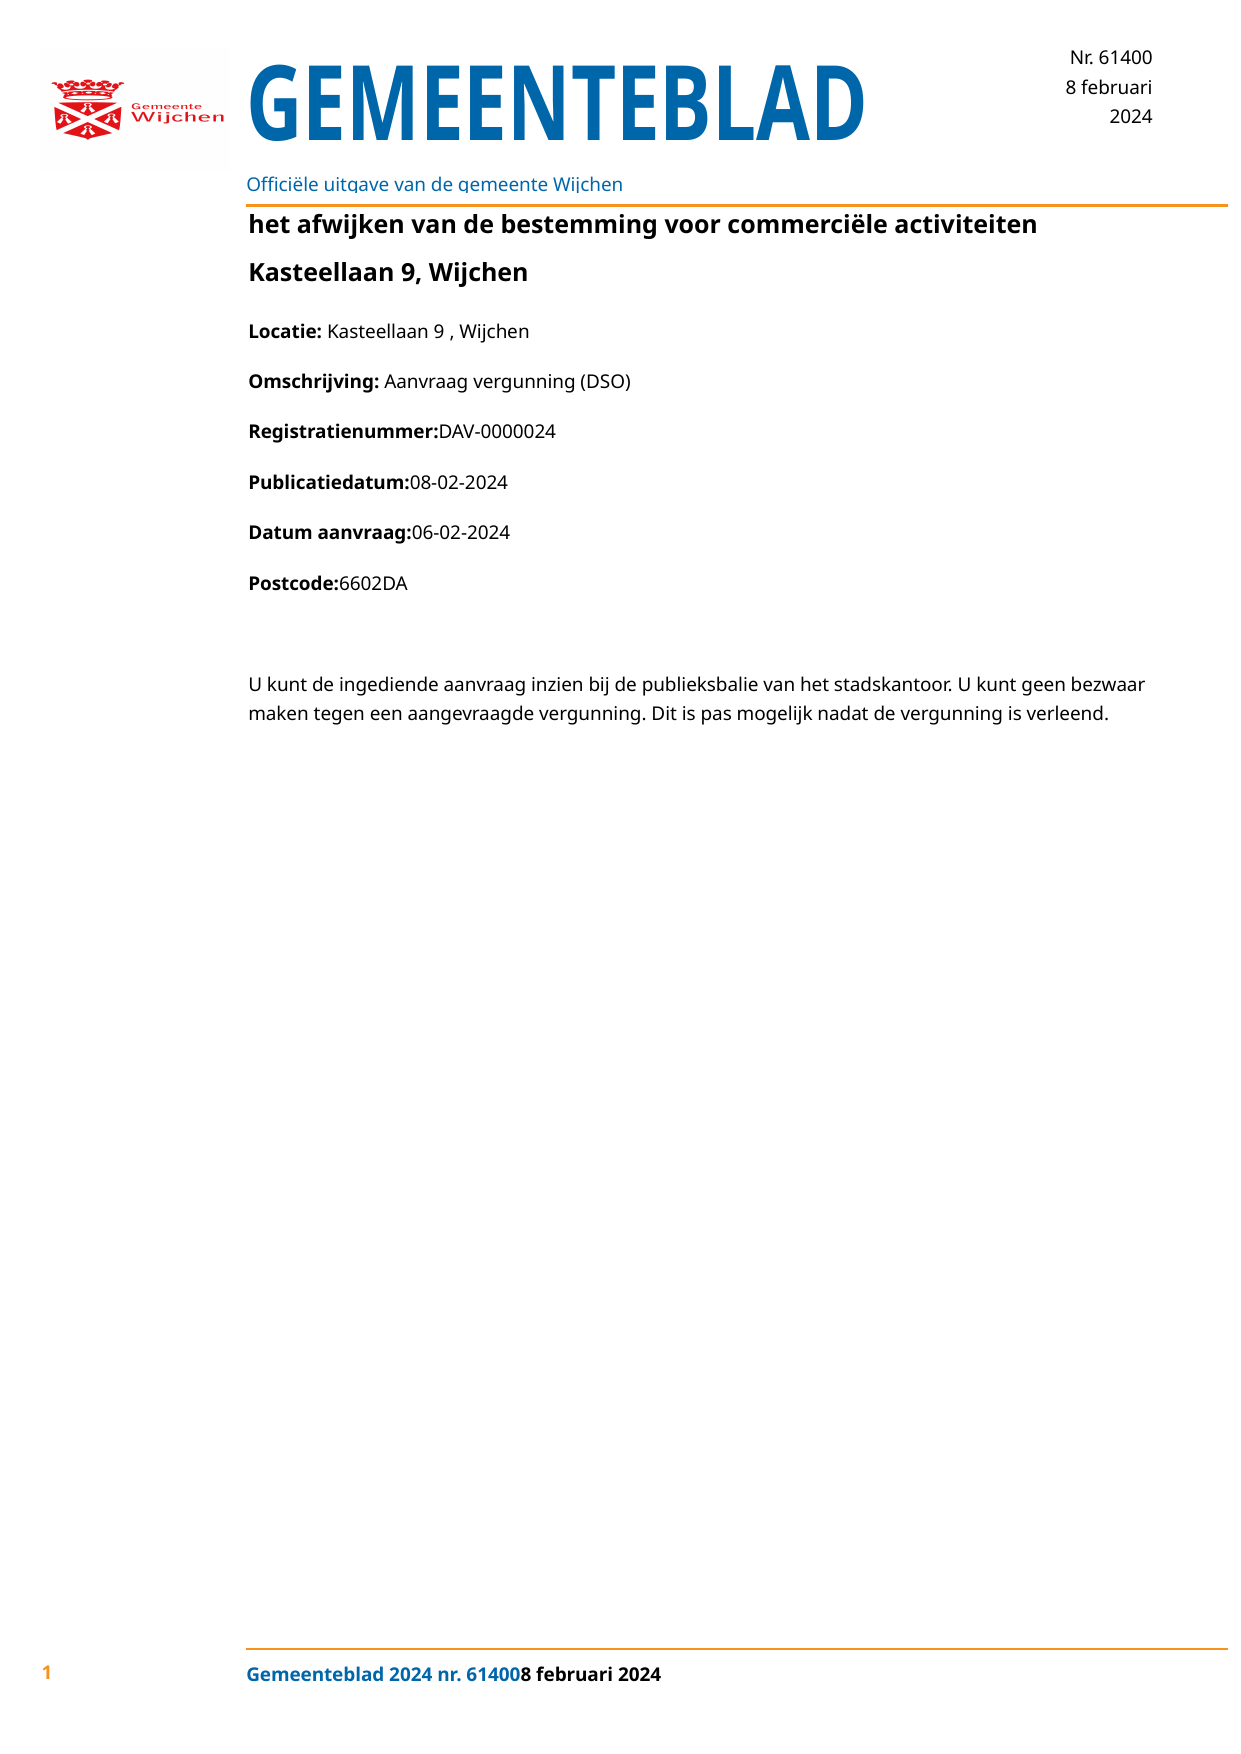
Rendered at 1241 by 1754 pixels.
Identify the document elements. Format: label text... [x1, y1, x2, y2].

text Locatie: Kasteellaan 9 , Wijchen [248, 318, 1152, 344]
text Postcode:6602DA [248, 570, 1152, 596]
text U kunt de ingediende aanvraag inzien bij de publieksbalie van het stadskantoor. U kunt geen bezwaar maken tegen een aangevraagde vergunning. Dit is pas mogelijk nadat de vergunning is verleend. [248, 671, 1152, 726]
text Publicatiedatum:08-02-2024 [248, 469, 1152, 495]
picture [41, 47, 231, 172]
text Datum aanvraag:06-02-2024 [248, 519, 1152, 545]
text het afwijken van de bestemming voor commerciële activiteiten Kasteellaan 9, Wijchen [248, 207, 1152, 288]
text Registratienummer:DAV-0000024 [248, 419, 1152, 444]
text Omschrijving: Aanvraag vergunning (DSO) [248, 368, 1152, 394]
